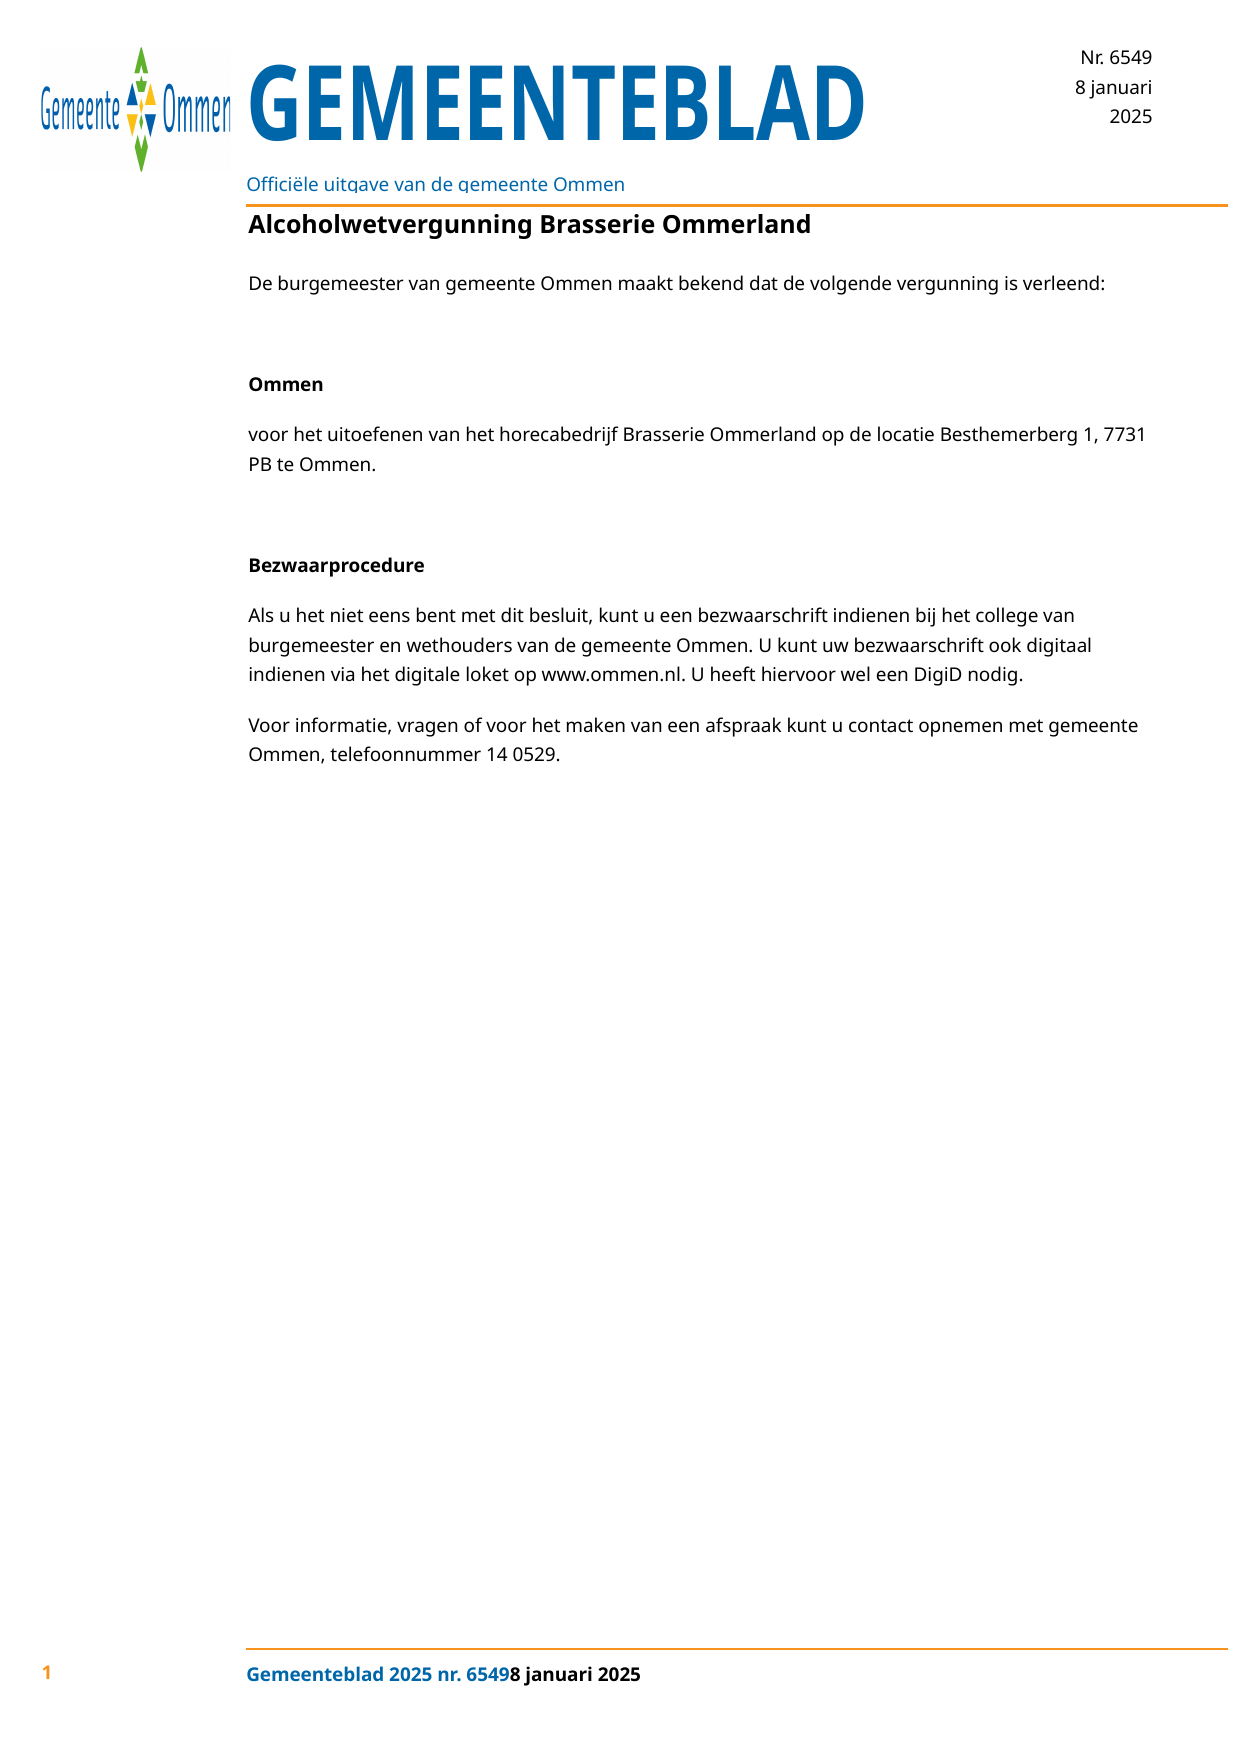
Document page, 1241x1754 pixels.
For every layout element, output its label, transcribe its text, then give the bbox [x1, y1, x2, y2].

text voor het uitoefenen van het horecabedrijf Brasserie Ommerland op de locatie Besthemerberg 1, 7731 PB te Ommen. [248, 422, 1152, 477]
text Alcoholwetvergunning Brasserie Ommerland [248, 207, 1152, 241]
text Bezwaarprocedure [248, 552, 1152, 578]
text Voor informatie, vragen of voor het maken van een afspraak kunt u contact opnemen met gemeente Ommen, telefoonnummer 14 0529. [248, 712, 1152, 767]
text De burgemeester van gemeente Ommen maakt bekend dat de volgende vergunning is verleend: [248, 270, 1152, 296]
picture [41, 47, 231, 172]
text Ommen [248, 371, 1152, 397]
text Als u het niet eens bent met dit besluit, kunt u een bezwaarschrift indienen bij het college van burgemeester en wethouders van de gemeente Ommen. U kunt uw bezwaarschrift ook digitaal indienen via het digitale loket op www.ommen.nl. U heeft hiervoor wel een DigiD nodig. [248, 602, 1152, 687]
